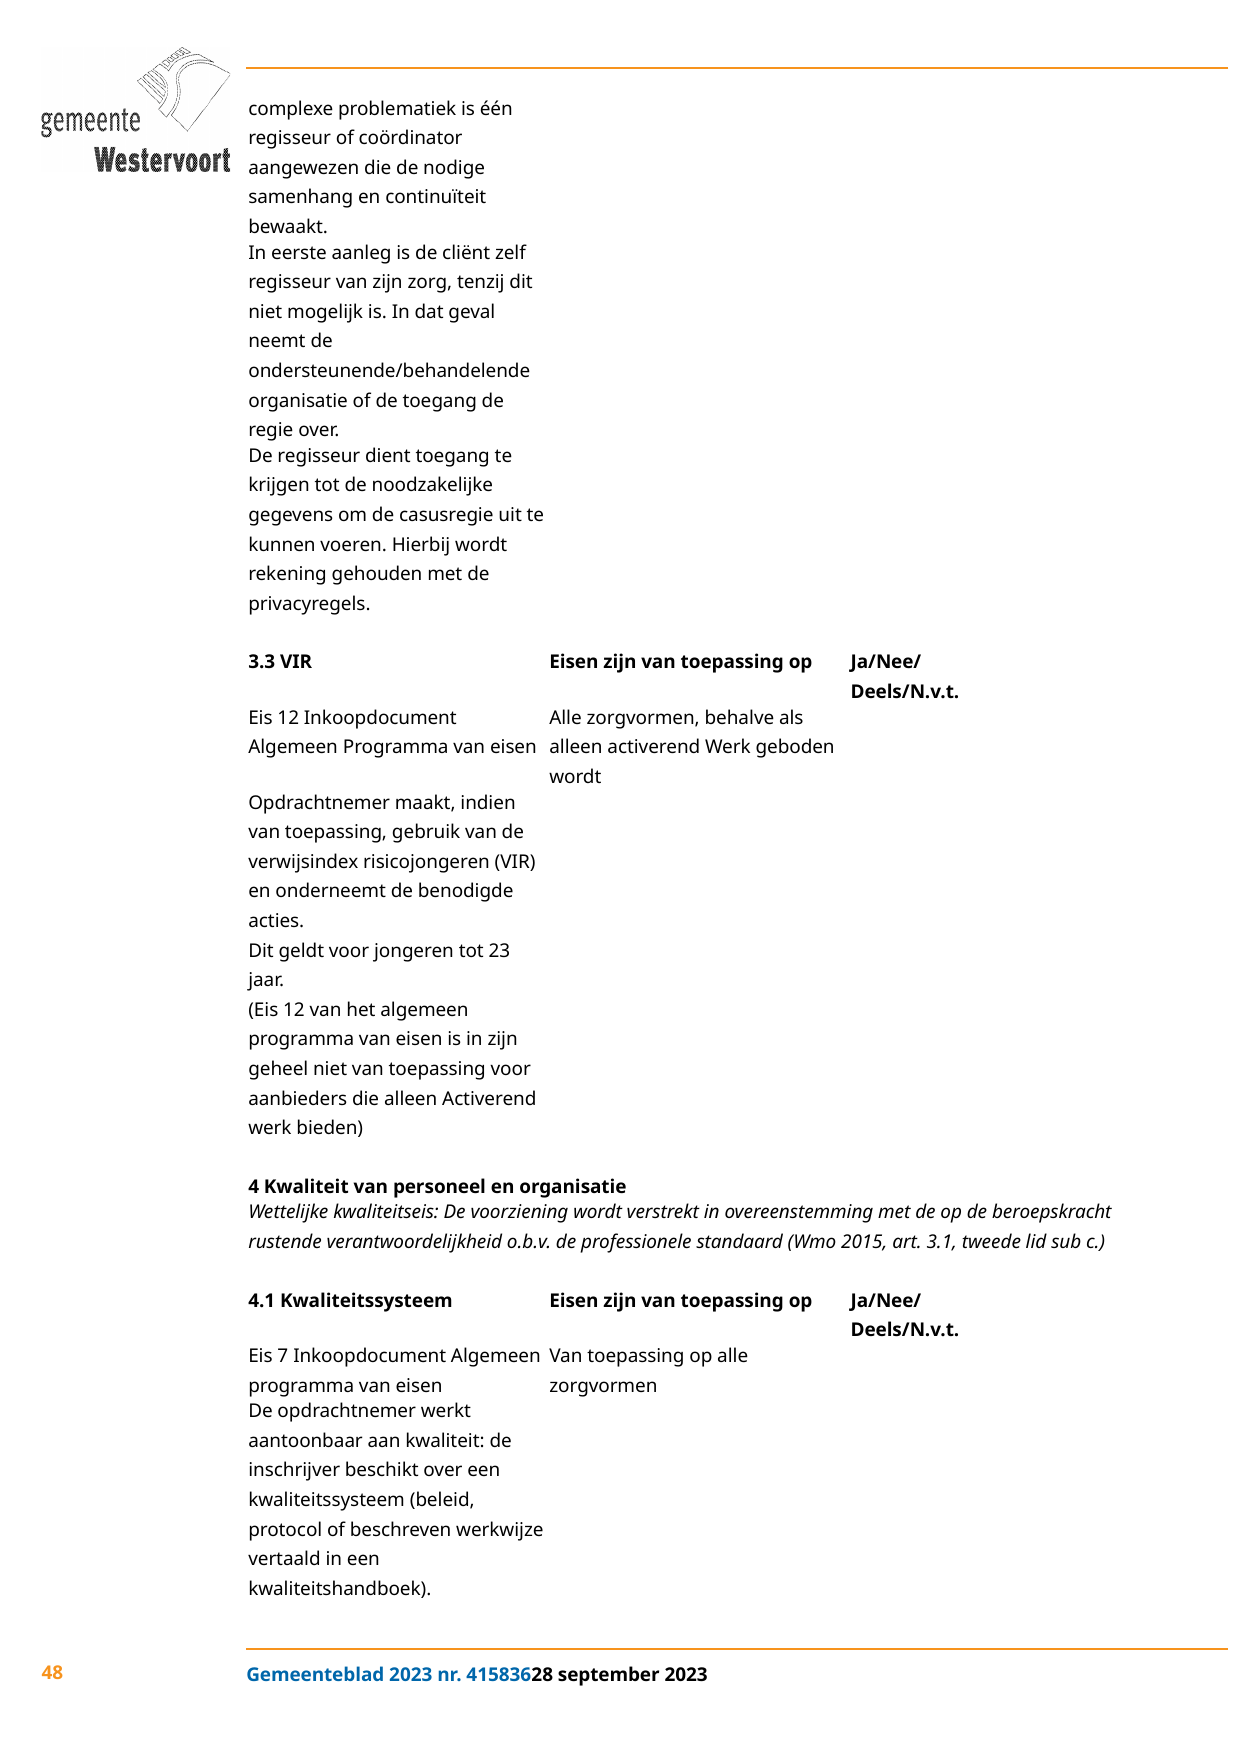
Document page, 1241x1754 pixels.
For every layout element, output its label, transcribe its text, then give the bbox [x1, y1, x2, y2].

table_cell [850, 704, 1152, 789]
table_cell [549, 789, 850, 1140]
table_cell [549, 1398, 850, 1601]
table_header 3.3 VIR [248, 649, 549, 704]
table_cell [549, 239, 850, 442]
table_cell De opdrachtnemer werkt aantoonbaar aan kwaliteit: de inschrijver beschikt over een kwaliteitssysteem (beleid, protocol of beschreven werkwijze vertaald in een kwaliteitshandboek). [248, 1398, 549, 1601]
table_cell [549, 95, 850, 239]
table_cell [850, 1342, 1152, 1397]
table_cell Eis 7 Inkoopdocument Algemeen programma van eisen [248, 1342, 549, 1397]
table_cell [850, 239, 1152, 442]
table_header Ja/Nee/ Deels/N.v.t. [850, 1287, 1152, 1342]
table_header Ja/Nee/ Deels/N.v.t. [850, 649, 1152, 704]
table_header Eisen zijn van toepassing op [549, 649, 850, 704]
table_cell Opdrachtnemer maakt, indien van toepassing, gebruik van de verwijsindex risicojongeren (VIR) en onderneemt de benodigde acties. Dit geldt voor jongeren tot 23 jaar. (Eis 12 van het algemeen programma van eisen is in zijn geheel niet van toepassing voor aanbieders die alleen Activerend werk bieden) [248, 789, 549, 1140]
table_cell complexe problematiek is één regisseur of coördinator aangewezen die de nodige samenhang en continuïteit bewaakt. [248, 95, 549, 239]
table_header Eisen zijn van toepassing op [549, 1287, 850, 1342]
table_cell [850, 95, 1152, 239]
table_cell [850, 789, 1152, 1140]
table_cell Eis 12 Inkoopdocument Algemeen Programma van eisen [248, 704, 549, 789]
table_cell [850, 442, 1152, 616]
table_cell Wettelijke kwaliteitseis: De voorziening wordt verstrekt in overeenstemming met de op de beroepskracht rustende verantwoordelijkheid o.b.v. de professionele standaard (Wmo 2015, art. 3.1, tweede lid sub c.) [248, 1199, 1152, 1254]
table_cell Alle zorgvormen, behalve als alleen activerend Werk geboden wordt [549, 704, 850, 789]
table_header 4.1 Kwaliteitssysteem [248, 1287, 549, 1342]
table_cell [549, 442, 850, 616]
table_cell De regisseur dient toegang te krijgen tot de noodzakelijke gegevens om de casusregie uit te kunnen voeren. Hierbij wordt rekening gehouden met de privacyregels. [248, 442, 549, 616]
picture [41, 47, 231, 172]
table_cell [850, 1398, 1152, 1601]
table_cell Van toepassing op alle zorgvormen [549, 1342, 850, 1397]
table_cell In eerste aanleg is de cliënt zelf regisseur van zijn zorg, tenzij dit niet mogelijk is. In dat geval neemt de ondersteunende/behandelende organisatie of de toegang de regie over. [248, 239, 549, 442]
table_header 4 Kwaliteit van personeel en organisatie [248, 1173, 1152, 1199]
